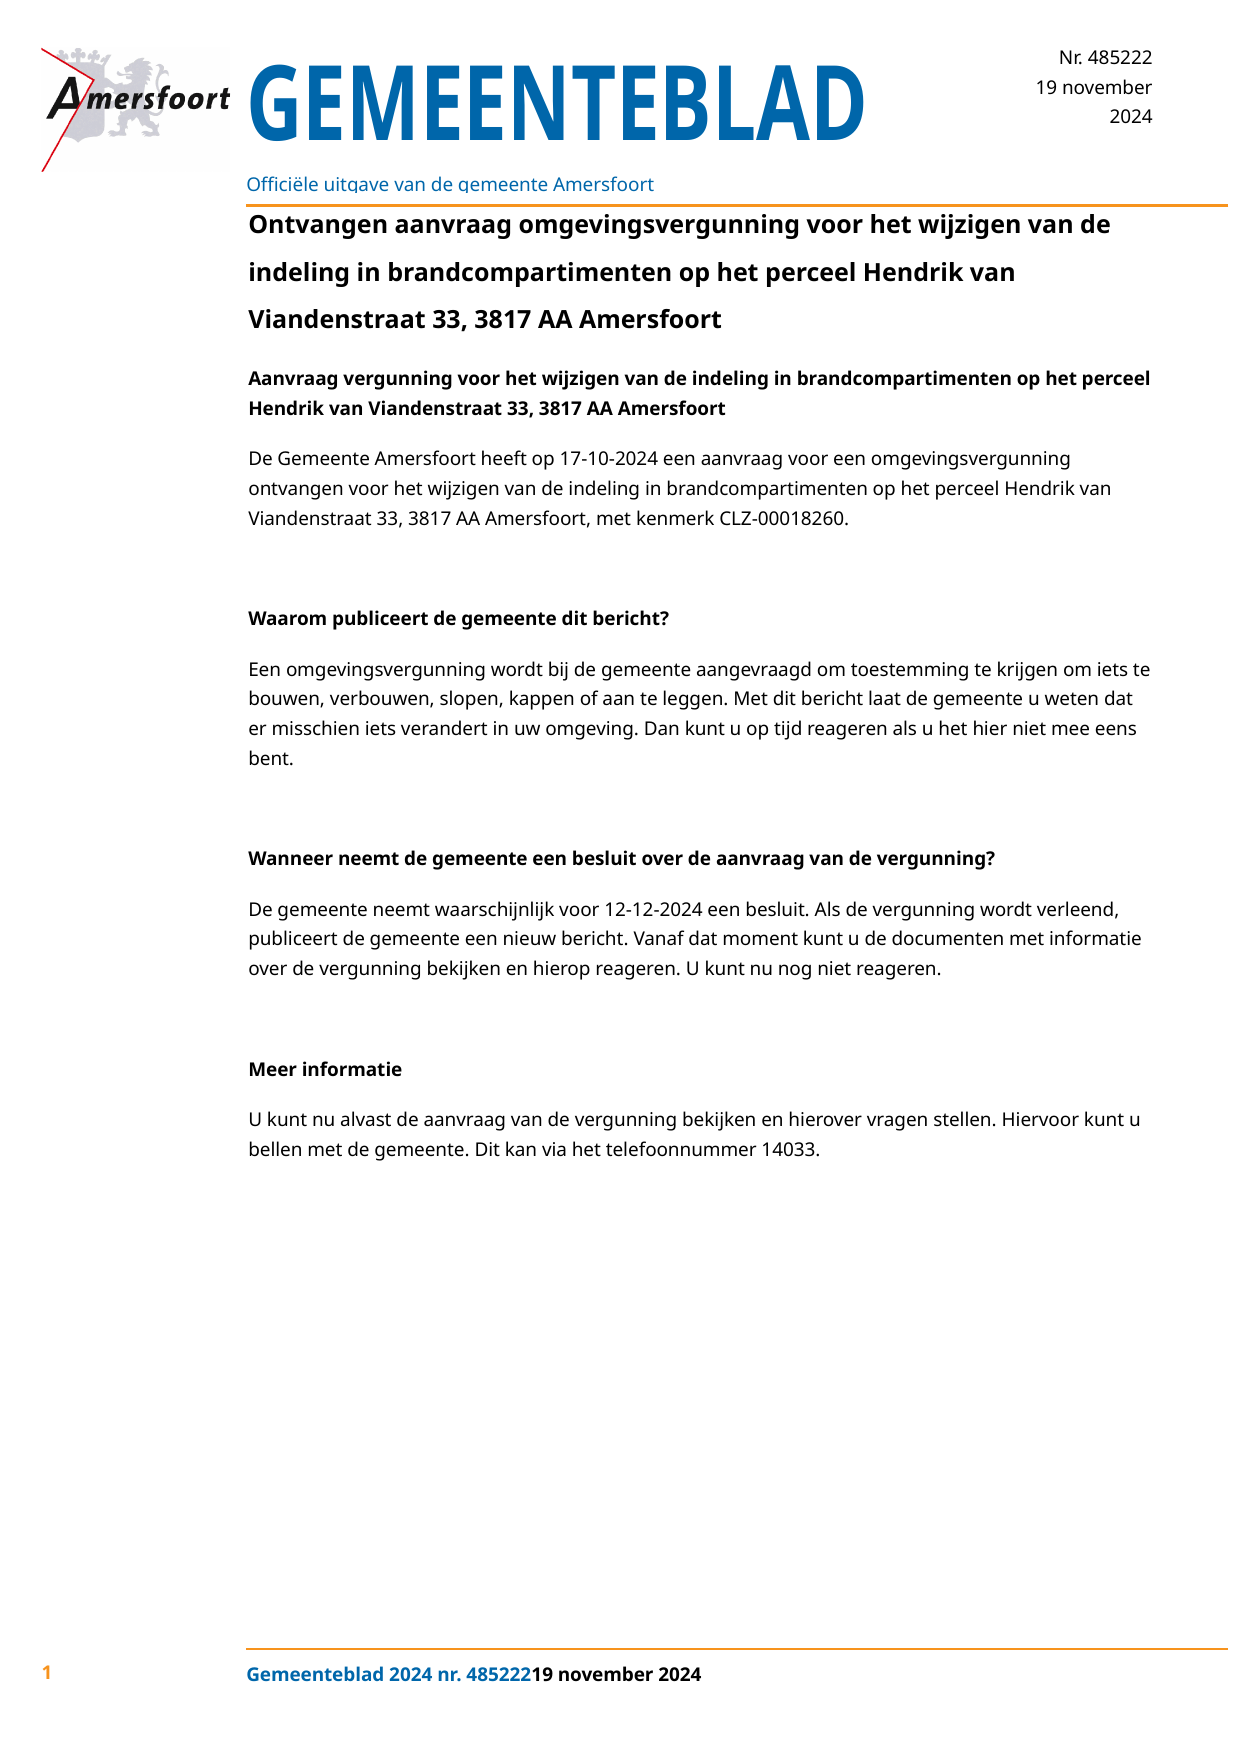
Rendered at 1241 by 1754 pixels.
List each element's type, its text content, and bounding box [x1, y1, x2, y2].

text Een omgevingsvergunning wordt bij de gemeente aangevraagd om toestemming te krijgen om iets te bouwen, verbouwen, slopen, kappen of aan te leggen. Met dit bericht laat de gemeente u weten dat er misschien iets verandert in uw omgeving. Dan kunt u op tijd reageren als u het hier niet mee eens bent. [248, 656, 1152, 770]
text Wanneer neemt de gemeente een besluit over de aanvraag van de vergunning? [248, 846, 1152, 871]
text De gemeente neemt waarschijnlijk voor 12-12-2024 een besluit. Als de vergunning wordt verleend, publiceert de gemeente een nieuw bericht. Vanaf dat moment kunt u de documenten met informatie over de vergunning bekijken en hierop reageren. U kunt nu nog niet reageren. [248, 896, 1152, 981]
text De Gemeente Amersfoort heeft op 17-10-2024 een aanvraag voor een omgevingsvergunning ontvangen voor het wijzigen van de indeling in brandcompartimenten op het perceel Hendrik van Viandenstraat 33, 3817 AA Amersfoort, met kenmerk CLZ-00018260. [248, 446, 1152, 530]
text Aanvraag vergunning voor het wijzigen van de indeling in brandcompartimenten op het perceel Hendrik van Viandenstraat 33, 3817 AA Amersfoort [248, 366, 1152, 421]
text Waarom publiceert de gemeente dit bericht? [248, 606, 1152, 631]
text U kunt nu alvast de aanvraag van de vergunning bekijken en hierover vragen stellen. Hiervoor kunt u bellen met de gemeente. Dit kan via het telefoonnummer 14033. [248, 1106, 1152, 1162]
picture [41, 47, 231, 172]
text Ontvangen aanvraag omgevingsvergunning voor het wijzigen van de indeling in brandcompartimenten op het perceel Hendrik van Viandenstraat 33, 3817 AA Amersfoort [248, 207, 1152, 336]
text Meer informatie [248, 1056, 1152, 1082]
